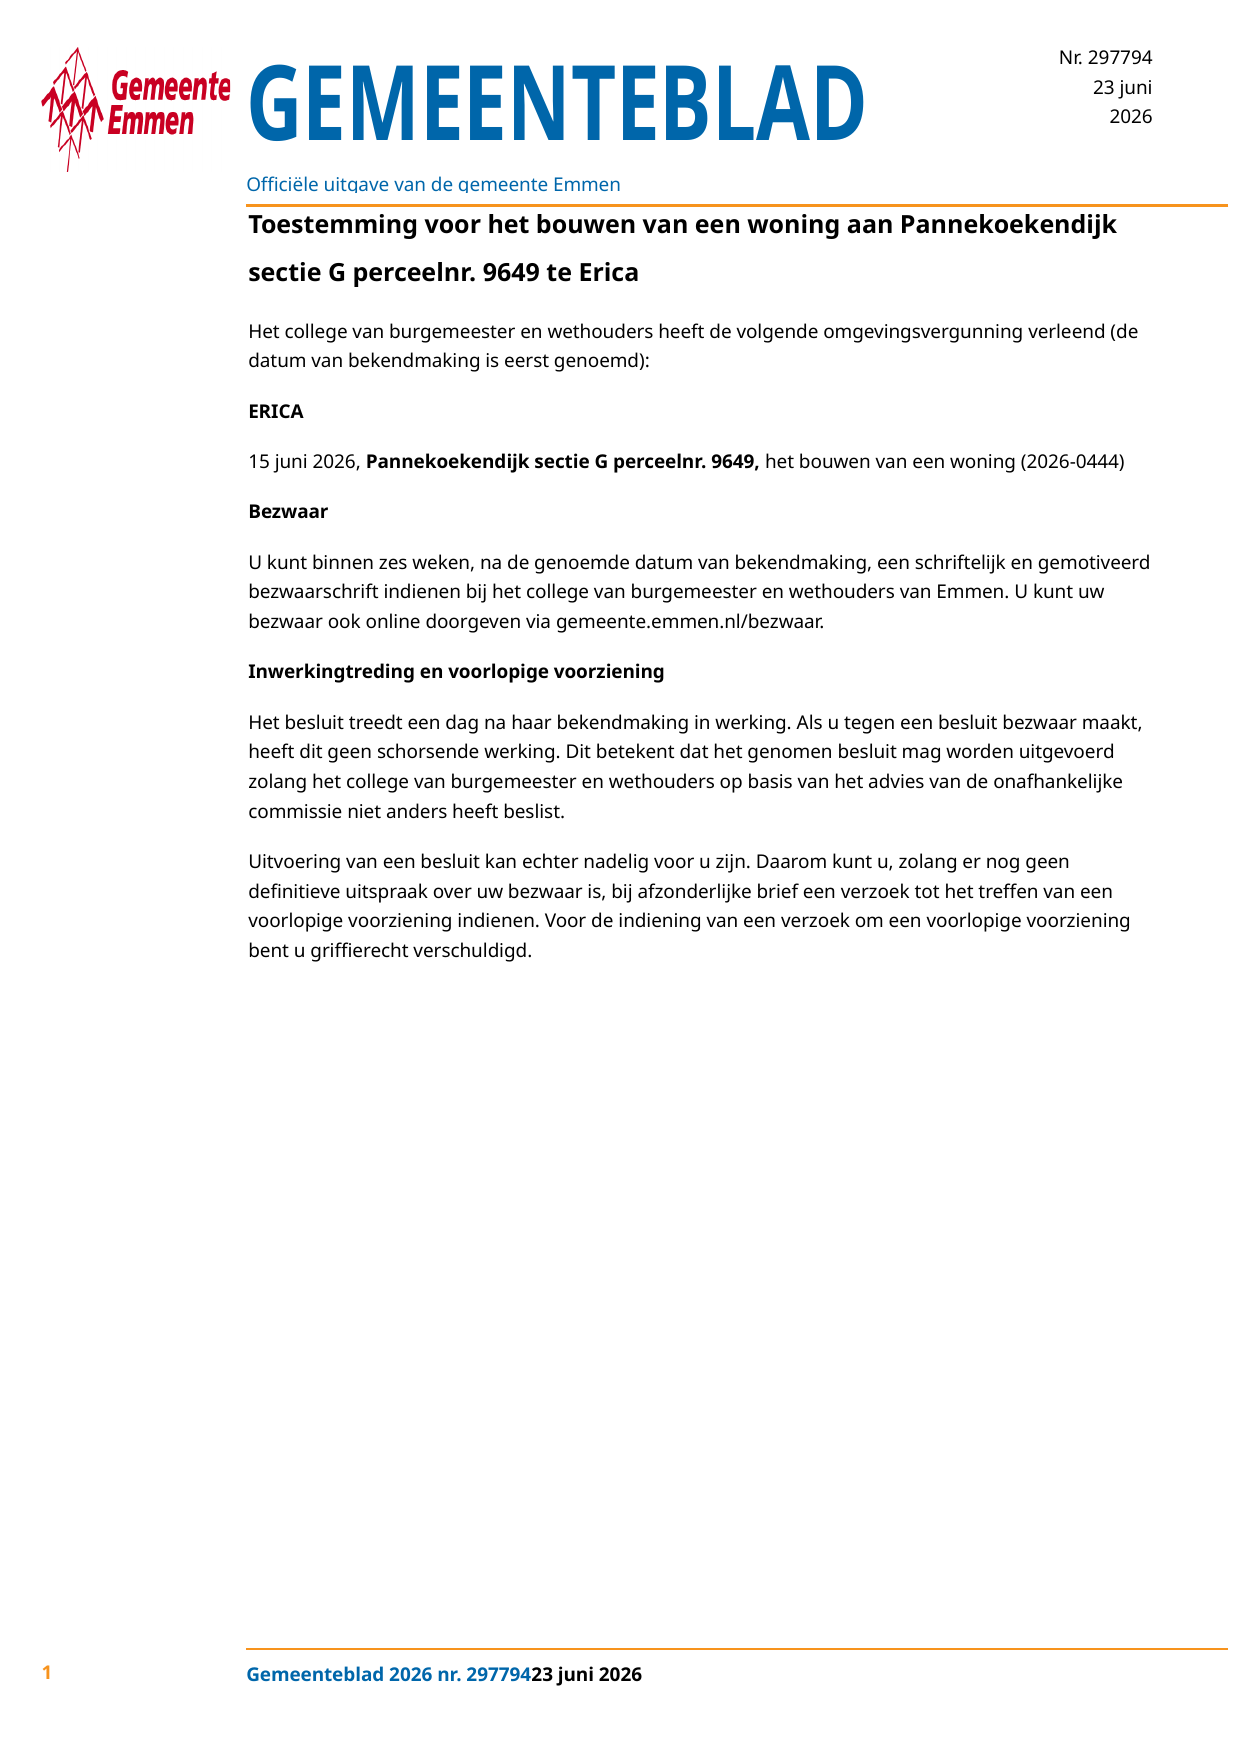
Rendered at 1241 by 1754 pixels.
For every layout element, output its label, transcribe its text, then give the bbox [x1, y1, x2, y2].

text Het besluit treedt een dag na haar bekendmaking in werking. Als u tegen een besluit bezwaar maakt, heeft dit geen schorsende werking. Dit betekent dat het genomen besluit mag worden uitgevoerd zolang het college van burgemeester en wethouders op basis van het advies van de onafhankelijke commissie niet anders heeft beslist. [248, 709, 1152, 824]
text U kunt binnen zes weken, na de genoemde datum van bekendmaking, een schriftelijk en gemotiveerd bezwaarschrift indienen bij het college van burgemeester en wethouders van Emmen. U kunt uw bezwaar ook online doorgeven via gemeente.emmen.nl/bezwaar. [248, 549, 1152, 634]
text ERICA [248, 398, 1152, 424]
text 15 juni 2026, Pannekoekendijk sectie G perceelnr. 9649, het bouwen van een woning (2026-0444) [248, 448, 1152, 474]
text Inwerkingtreding en voorlopige voorziening [248, 659, 1152, 684]
text Toestemming voor het bouwen van een woning aan Pannekoekendijk sectie G perceelnr. 9649 te Erica [248, 207, 1152, 288]
text Het college van burgemeester en wethouders heeft de volgende omgevingsvergunning verleend (de datum van bekendmaking is eerst genoemd): [248, 318, 1152, 373]
text Bezwaar [248, 499, 1152, 524]
text Uitvoering van een besluit kan echter nadelig voor u zijn. Daarom kunt u, zolang er nog geen definitieve uitspraak over uw bezwaar is, bij afzonderlijke brief een verzoek tot het treffen van een voorlopige voorziening indienen. Voor de indiening van een verzoek om een voorlopige voorziening bent u griffierecht verschuldigd. [248, 848, 1152, 963]
picture [41, 47, 231, 172]
